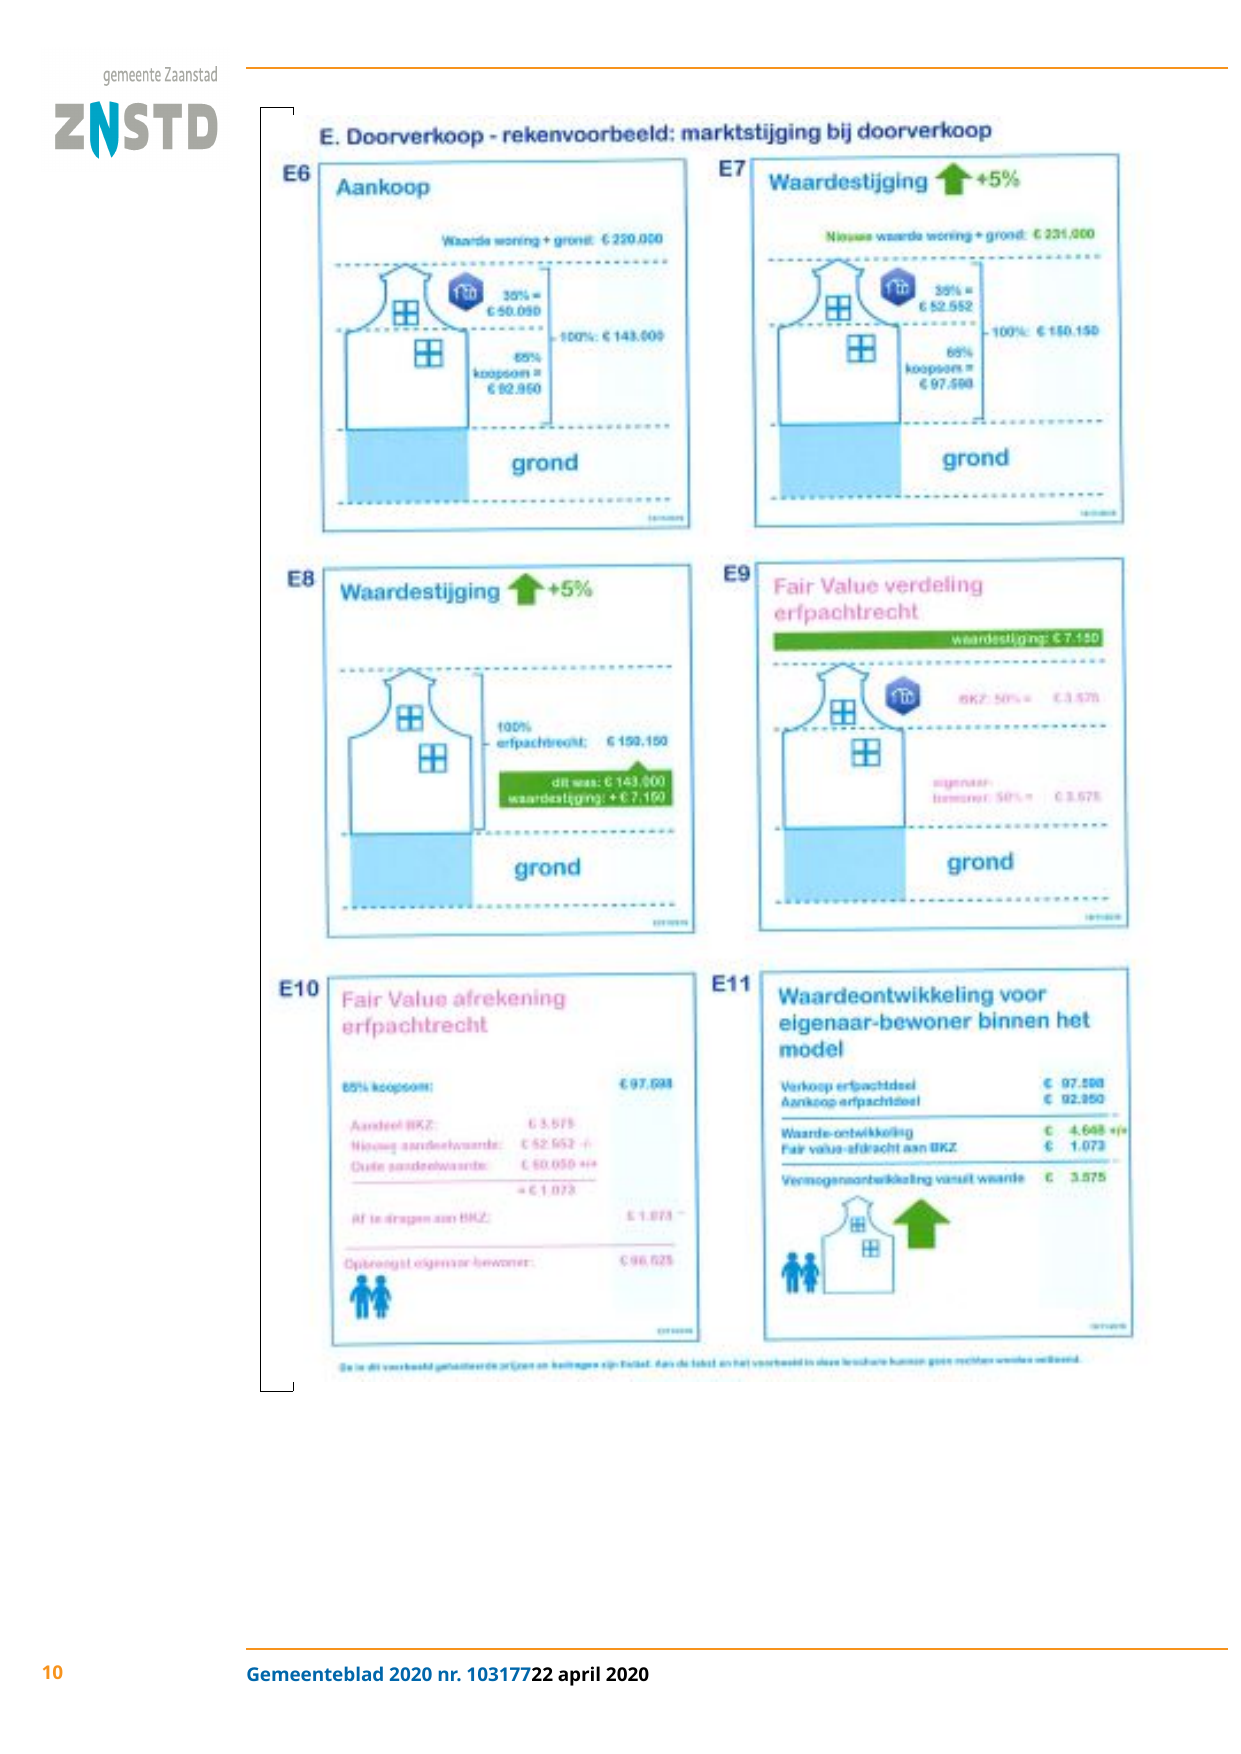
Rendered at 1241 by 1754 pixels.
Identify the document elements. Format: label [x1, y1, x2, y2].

picture [41, 47, 231, 172]
picture [268, 115, 1173, 1382]
